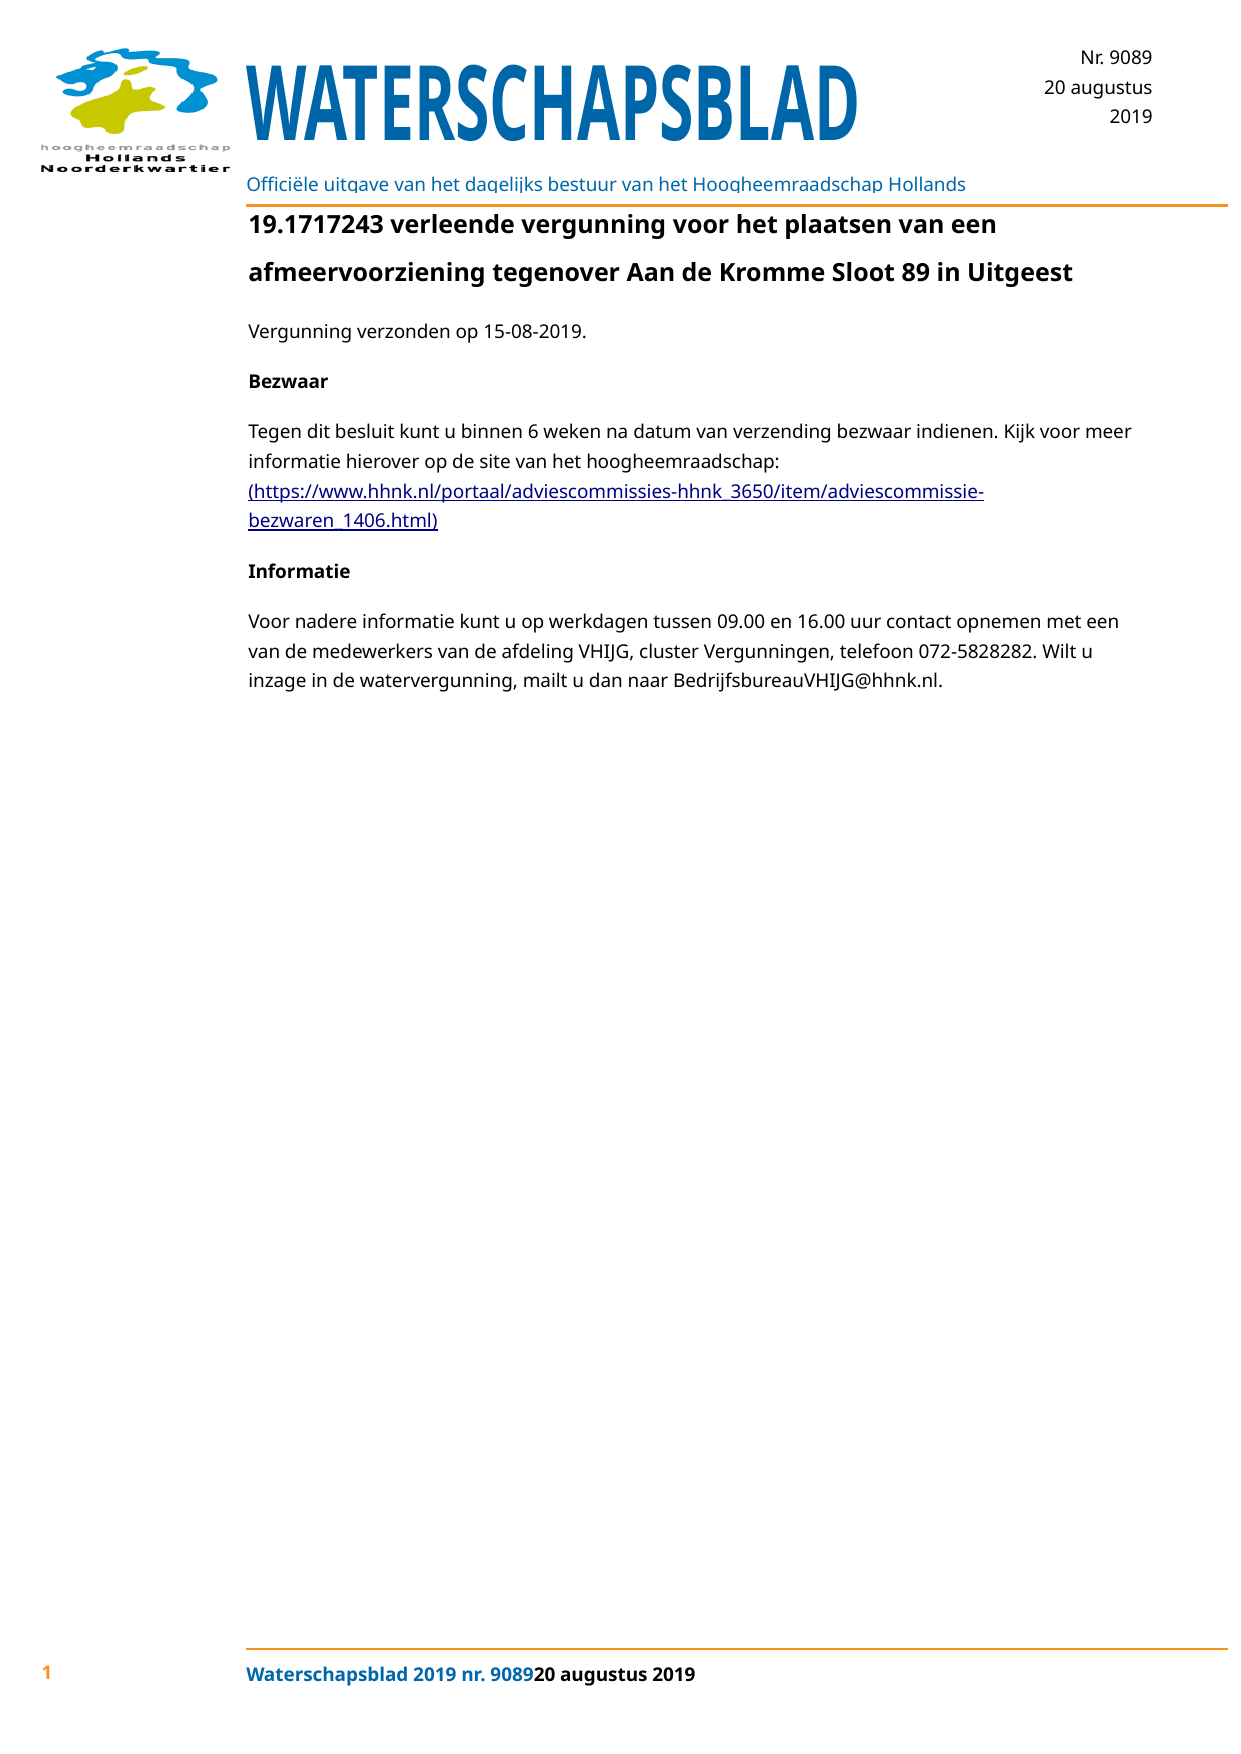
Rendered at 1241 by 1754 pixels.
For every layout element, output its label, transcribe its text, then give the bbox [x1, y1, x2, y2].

picture [41, 47, 231, 172]
text Tegen dit besluit kunt u binnen 6 weken na datum van verzending bezwaar indienen. Kijk voor meer informatie hierover op de site van het hoogheemraadschap: (https://www.hhnk.nl/portaal/adviescommissies-hhnk_3650/item/adviescommissie-bezwaren_1406.html) [248, 419, 1152, 533]
text 19.1717243 verleende vergunning voor het plaatsen van een afmeervoorziening tegenover Aan de Kromme Sloot 89 in Uitgeest [248, 207, 1152, 288]
text Voor nadere informatie kunt u op werkdagen tussen 09.00 en 16.00 uur contact opnemen met een van de medewerkers van de afdeling VHIJG, cluster Vergunningen, telefoon 072-5828282. Wilt u inzage in de watervergunning, mailt u dan naar BedrijfsbureauVHIJG@hhnk.nl. [248, 608, 1152, 693]
text Vergunning verzonden op 15-08-2019. [248, 318, 1152, 344]
text Bezwaar [248, 368, 1152, 394]
text Informatie [248, 558, 1152, 584]
